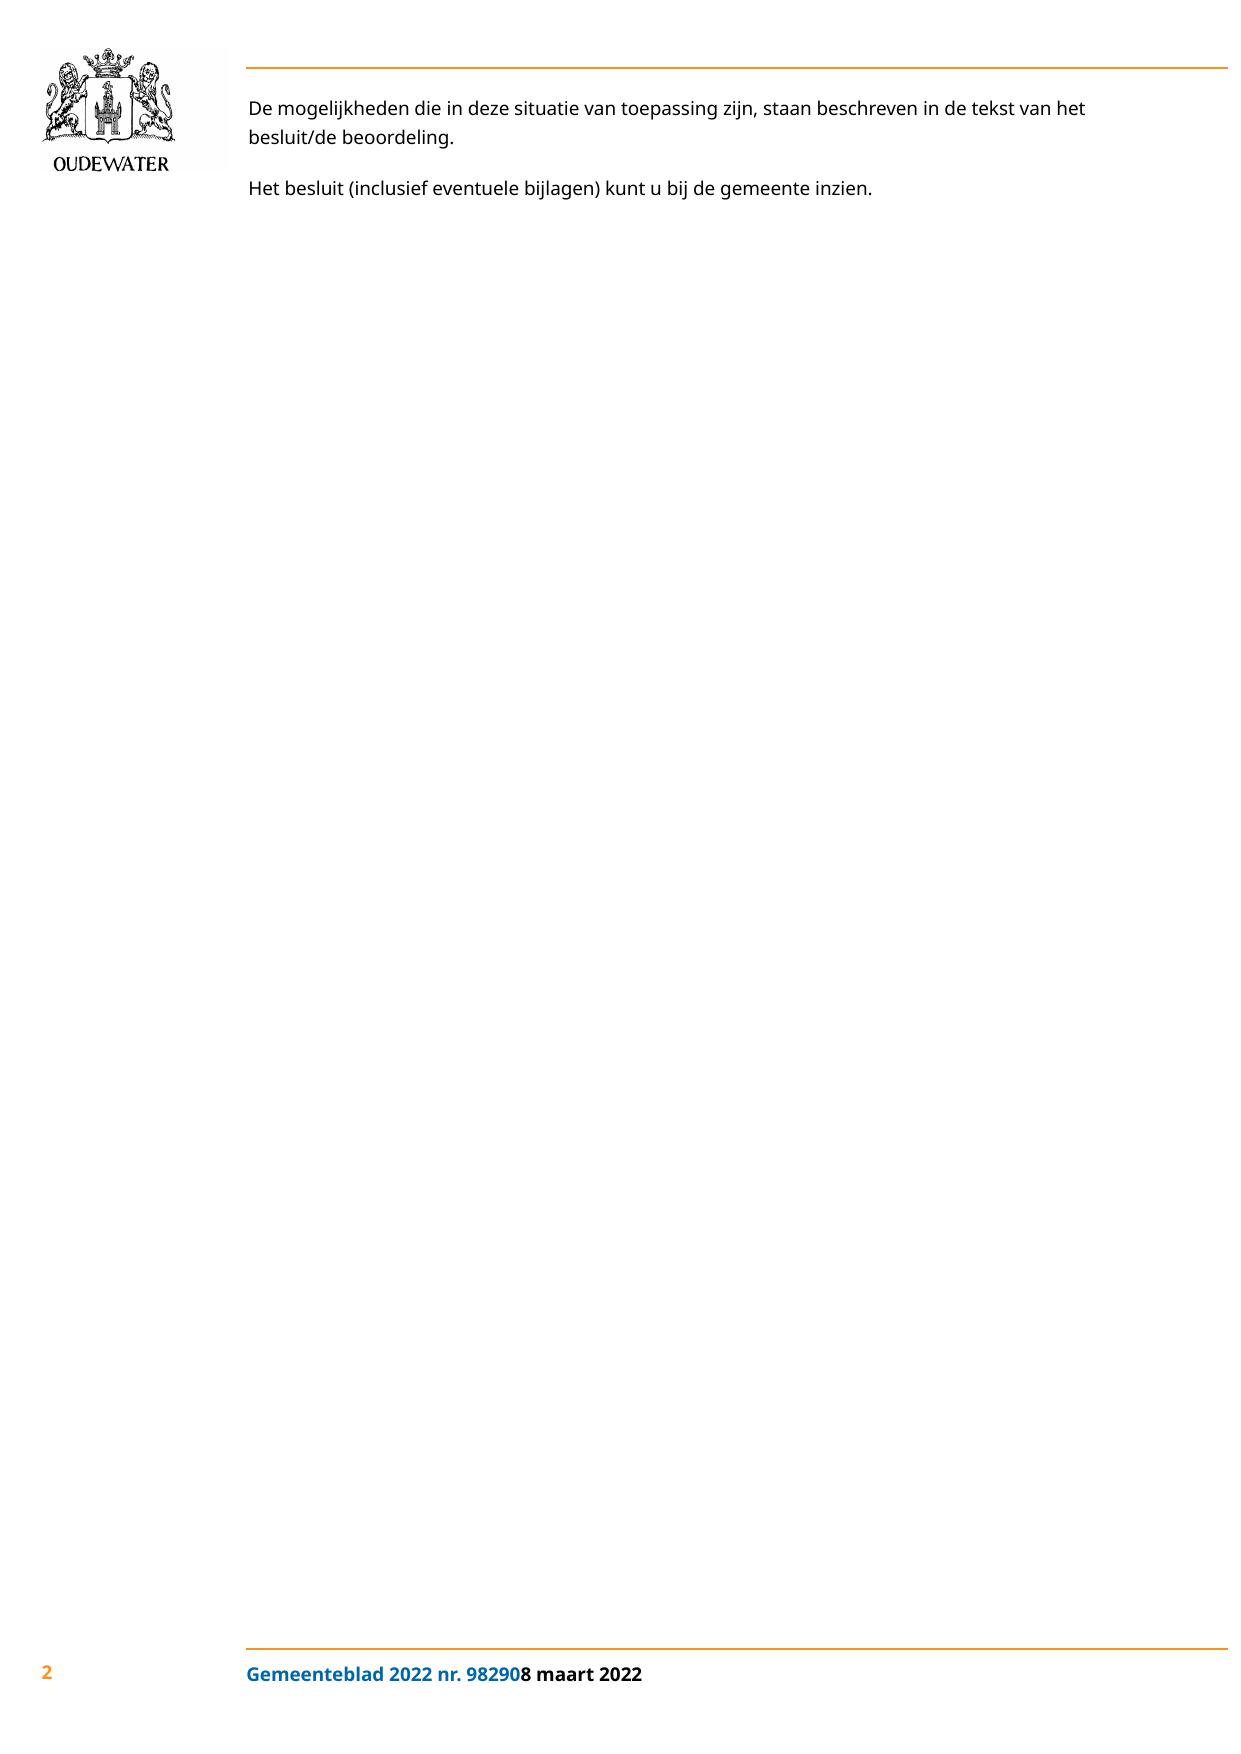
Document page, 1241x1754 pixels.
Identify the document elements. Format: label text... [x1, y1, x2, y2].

picture [41, 47, 231, 172]
text Het besluit (inclusief eventuele bijlagen) kunt u bij de gemeente inzien. [248, 175, 1152, 201]
text De mogelijkheden die in deze situatie van toepassing zijn, staan beschreven in de tekst van het besluit/de beoordeling. [248, 95, 1152, 150]
